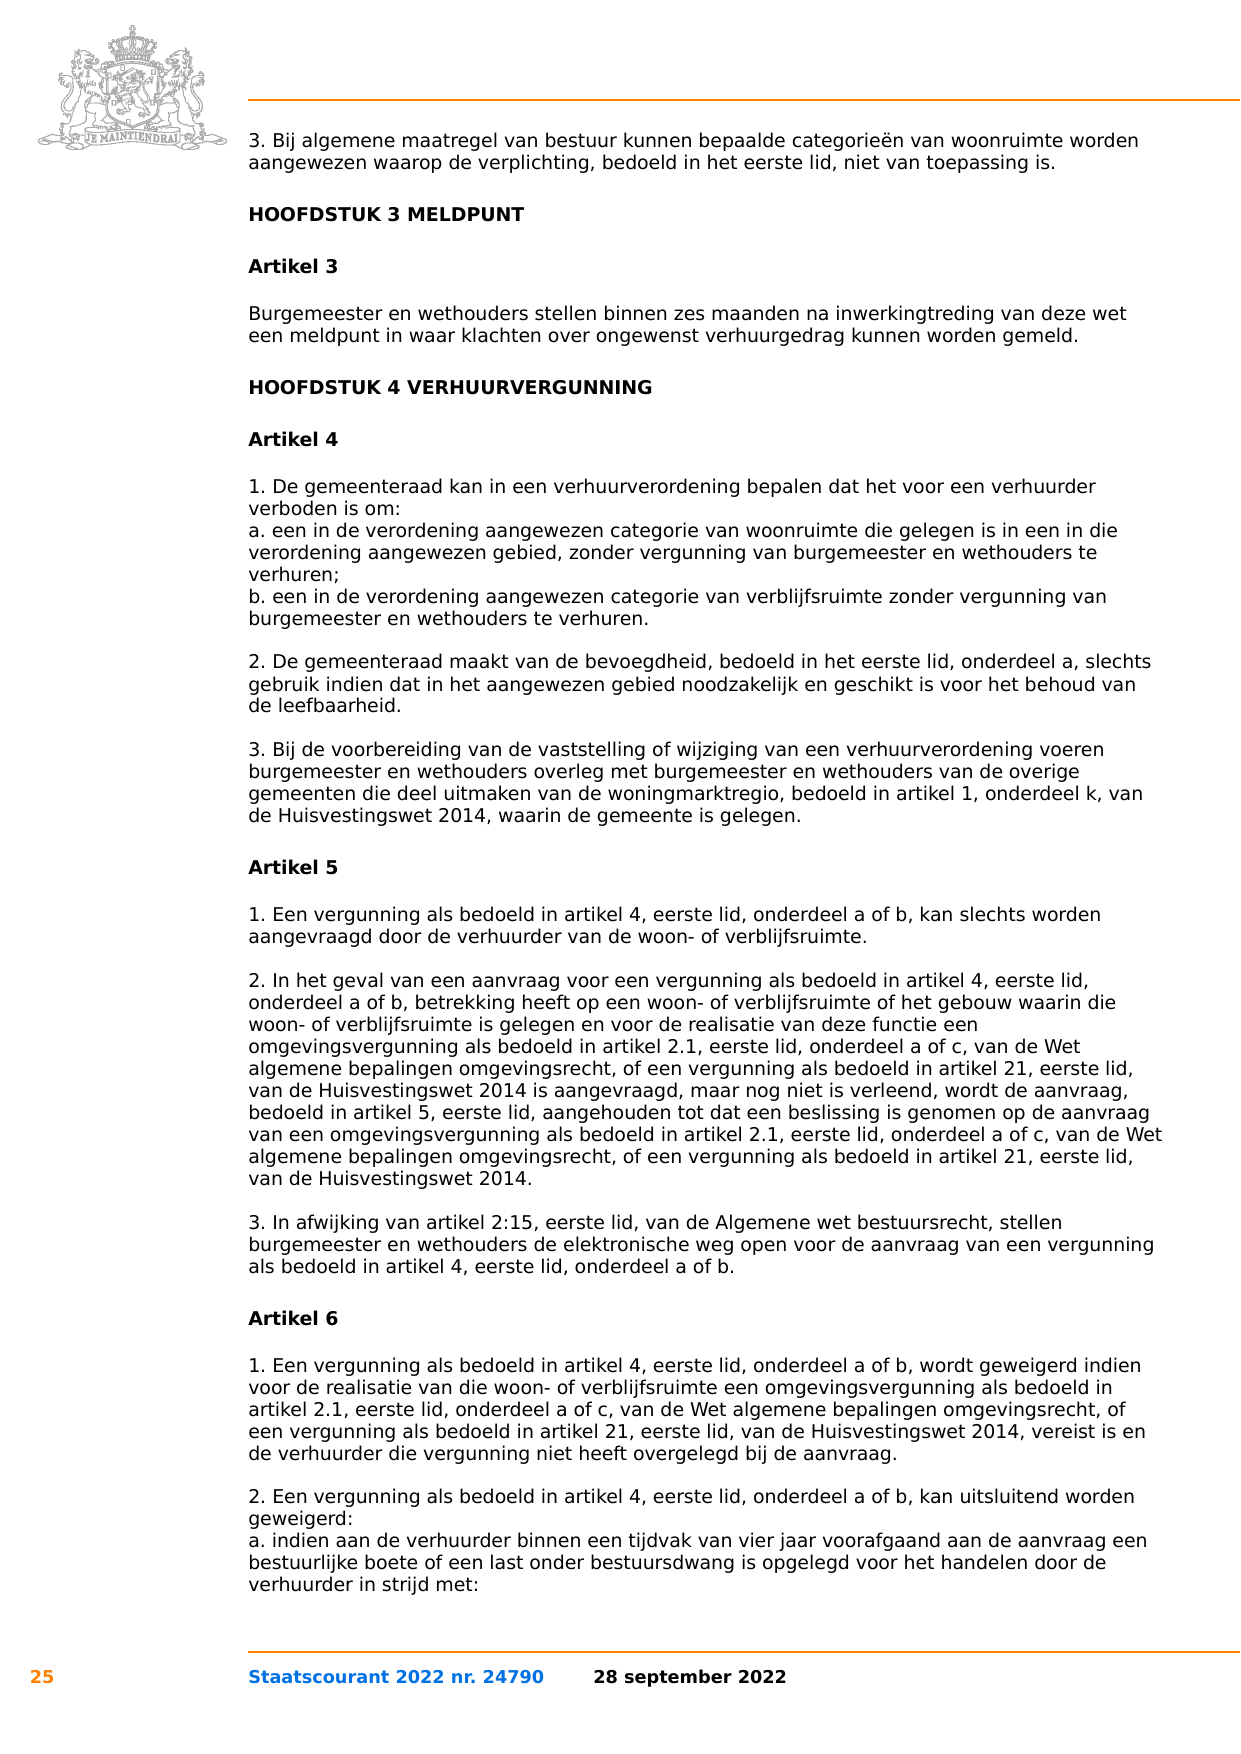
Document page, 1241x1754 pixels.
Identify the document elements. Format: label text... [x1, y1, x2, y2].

text 3. Bij de voorbereiding van de vaststelling of wijziging van een verhuurverordening voeren burgemeester en wethouders overleg met burgemeester en wethouders van de overige gemeenten die deel uitmaken van de woningmarktregio, bedoeld in artikel 1, onderdeel k, van de Huisvestingswet 2014, waarin de gemeente is gelegen. [248, 739, 1163, 827]
text 3. In afwijking van artikel 2:15, eerste lid, van de Algemene wet bestuursrecht, stellen burgemeester en wethouders de elektronische weg open voor de aanvraag van een vergunning als bedoeld in artikel 4, eerste lid, onderdeel a of b. [248, 1212, 1163, 1278]
text 2. In het geval van een aanvraag voor een vergunning als bedoeld in artikel 4, eerste lid, onderdeel a of b, betrekking heeft op een woon- of verblijfsruimte of het gebouw waarin die woon- of verblijfsruimte is gelegen en voor de realisatie van deze functie een omgevingsvergunning als bedoeld in artikel 2.1, eerste lid, onderdeel a of c, van de Wet algemene bepalingen omgevingsrecht, of een vergunning als bedoeld in artikel 21, eerste lid, van de Huisvestingswet 2014 is aangevraagd, maar nog niet is verleend, wordt de aanvraag, bedoeld in artikel 5, eerste lid, aangehouden tot dat een beslissing is genomen op de aanvraag van een omgevingsvergunning als bedoeld in artikel 2.1, eerste lid, onderdeel a of c, van de Wet algemene bepalingen omgevingsrecht, of een vergunning als bedoeld in artikel 21, eerste lid, van de Huisvestingswet 2014. [248, 970, 1163, 1190]
text b. een in de verordening aangewezen categorie van verblijfsruimte zonder vergunning van burgemeester en wethouders te verhuren. [248, 586, 1163, 629]
text 2. Een vergunning als bedoeld in artikel 4, eerste lid, onderdeel a of b, kan uitsluitend worden geweigerd: [248, 1486, 1163, 1530]
text 3. Bij algemene maatregel van bestuur kunnen bepaalde categorieën van woonruimte worden aangewezen waarop de verplichting, bedoeld in het eerste lid, niet van toepassing is. [248, 130, 1163, 174]
subtitle Artikel 6 [248, 1308, 1163, 1329]
text 1. De gemeenteraad kan in een verhuurverordening bepalen dat het voor een verhuurder verboden is om: [248, 476, 1163, 520]
subtitle Artikel 3 [248, 256, 1163, 278]
text 1. Een vergunning als bedoeld in artikel 4, eerste lid, onderdeel a of b, kan slechts worden aangevraagd door de verhuurder van de woon- of verblijfsruimte. [248, 904, 1163, 948]
text Burgemeester en wethouders stellen binnen zes maanden na inwerkingtreding van deze wet een meldpunt in waar klachten over ongewenst verhuurgedrag kunnen worden gemeld. [248, 303, 1163, 347]
subtitle HOOFDSTUK 4 VERHUURVERGUNNING [248, 377, 1163, 399]
subtitle Artikel 4 [248, 429, 1163, 451]
picture [38, 25, 227, 150]
subtitle HOOFDSTUK 3 MELDPUNT [248, 204, 1163, 226]
text a. een in de verordening aangewezen categorie van woonruimte die gelegen is in een in die verordening aangewezen gebied, zonder vergunning van burgemeester en wethouders te verhuren; [248, 520, 1163, 586]
text 2. De gemeenteraad maakt van de bevoegdheid, bedoeld in het eerste lid, onderdeel a, slechts gebruik indien dat in het aangewezen gebied noodzakelijk en geschikt is voor het behoud van de leefbaarheid. [248, 651, 1163, 717]
text a. indien aan de verhuurder binnen een tijdvak van vier jaar voorafgaand aan de aanvraag een bestuurlijke boete of een last onder bestuursdwang is opgelegd voor het handelen door de verhuurder in strijd met: [248, 1530, 1163, 1596]
subtitle Artikel 5 [248, 857, 1163, 879]
text 1. Een vergunning als bedoeld in artikel 4, eerste lid, onderdeel a of b, wordt geweigerd indien voor de realisatie van die woon- of verblijfsruimte een omgevingsvergunning als bedoeld in artikel 2.1, eerste lid, onderdeel a of c, van de Wet algemene bepalingen omgevingsrecht, of een vergunning als bedoeld in artikel 21, eerste lid, van de Huisvestingswet 2014, vereist is en de verhuurder die vergunning niet heeft overgelegd bij de aanvraag. [248, 1354, 1163, 1464]
